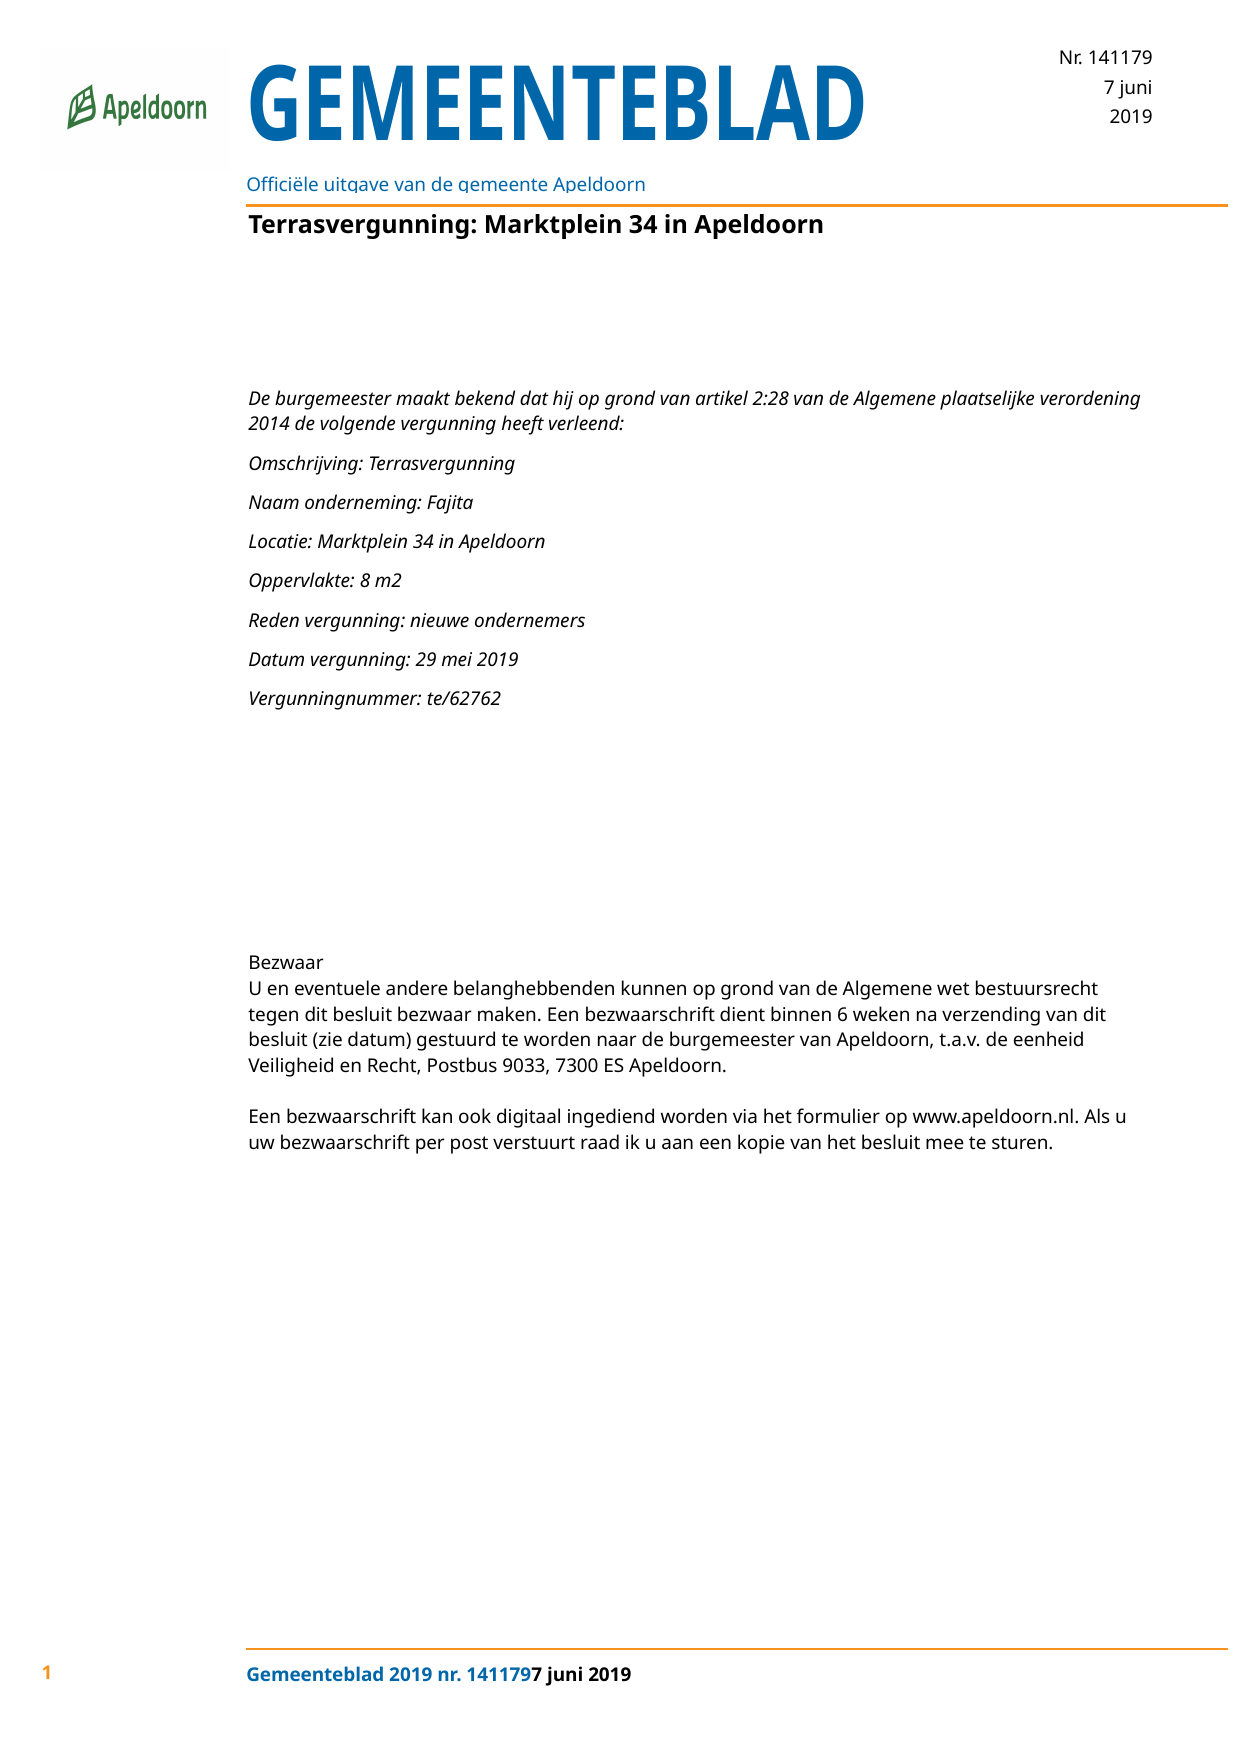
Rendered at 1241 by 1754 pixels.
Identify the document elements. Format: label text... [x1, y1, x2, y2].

text Reden vergunning: nieuwe ondernemers [248, 607, 1152, 632]
text Een bezwaarschrift kan ook digitaal ingediend worden via het formulier op www.apeldoorn.nl. Als u uw bezwaarschrift per post verstuurt raad ik u aan een kopie van het besluit mee te sturen. [248, 1104, 1152, 1155]
text De burgemeester maakt bekend dat hij op grond van artikel 2:28 van de Algemene plaatselijke verordening 2014 de volgende vergunning heeft verleend: [248, 385, 1152, 436]
text U en eventuele andere belanghebbenden kunnen op grond van de Algemene wet bestuursrecht tegen dit besluit bezwaar maken. Een bezwaarschrift dient binnen 6 weken na verzending van dit besluit (zie datum) gestuurd te worden naar de burgemeester van Apeldoorn, t.a.v. de eenheid Veiligheid en Recht, Postbus 9033, 7300 ES Apeldoorn. [248, 975, 1152, 1078]
text Terrasvergunning: Marktplein 34 in Apeldoorn [248, 207, 1152, 241]
text Oppervlakte: 8 m2 [248, 567, 1152, 593]
text Vergunningnummer: te/62762 [248, 685, 1152, 711]
text Naam onderneming: Fajita [248, 489, 1152, 515]
text Locatie: Marktplein 34 in Apeldoorn [248, 528, 1152, 554]
picture [41, 47, 231, 172]
text Bezwaar [248, 949, 1152, 975]
text Datum vergunning: 29 mei 2019 [248, 646, 1152, 672]
text Omschrijving: Terrasvergunning [248, 450, 1152, 475]
